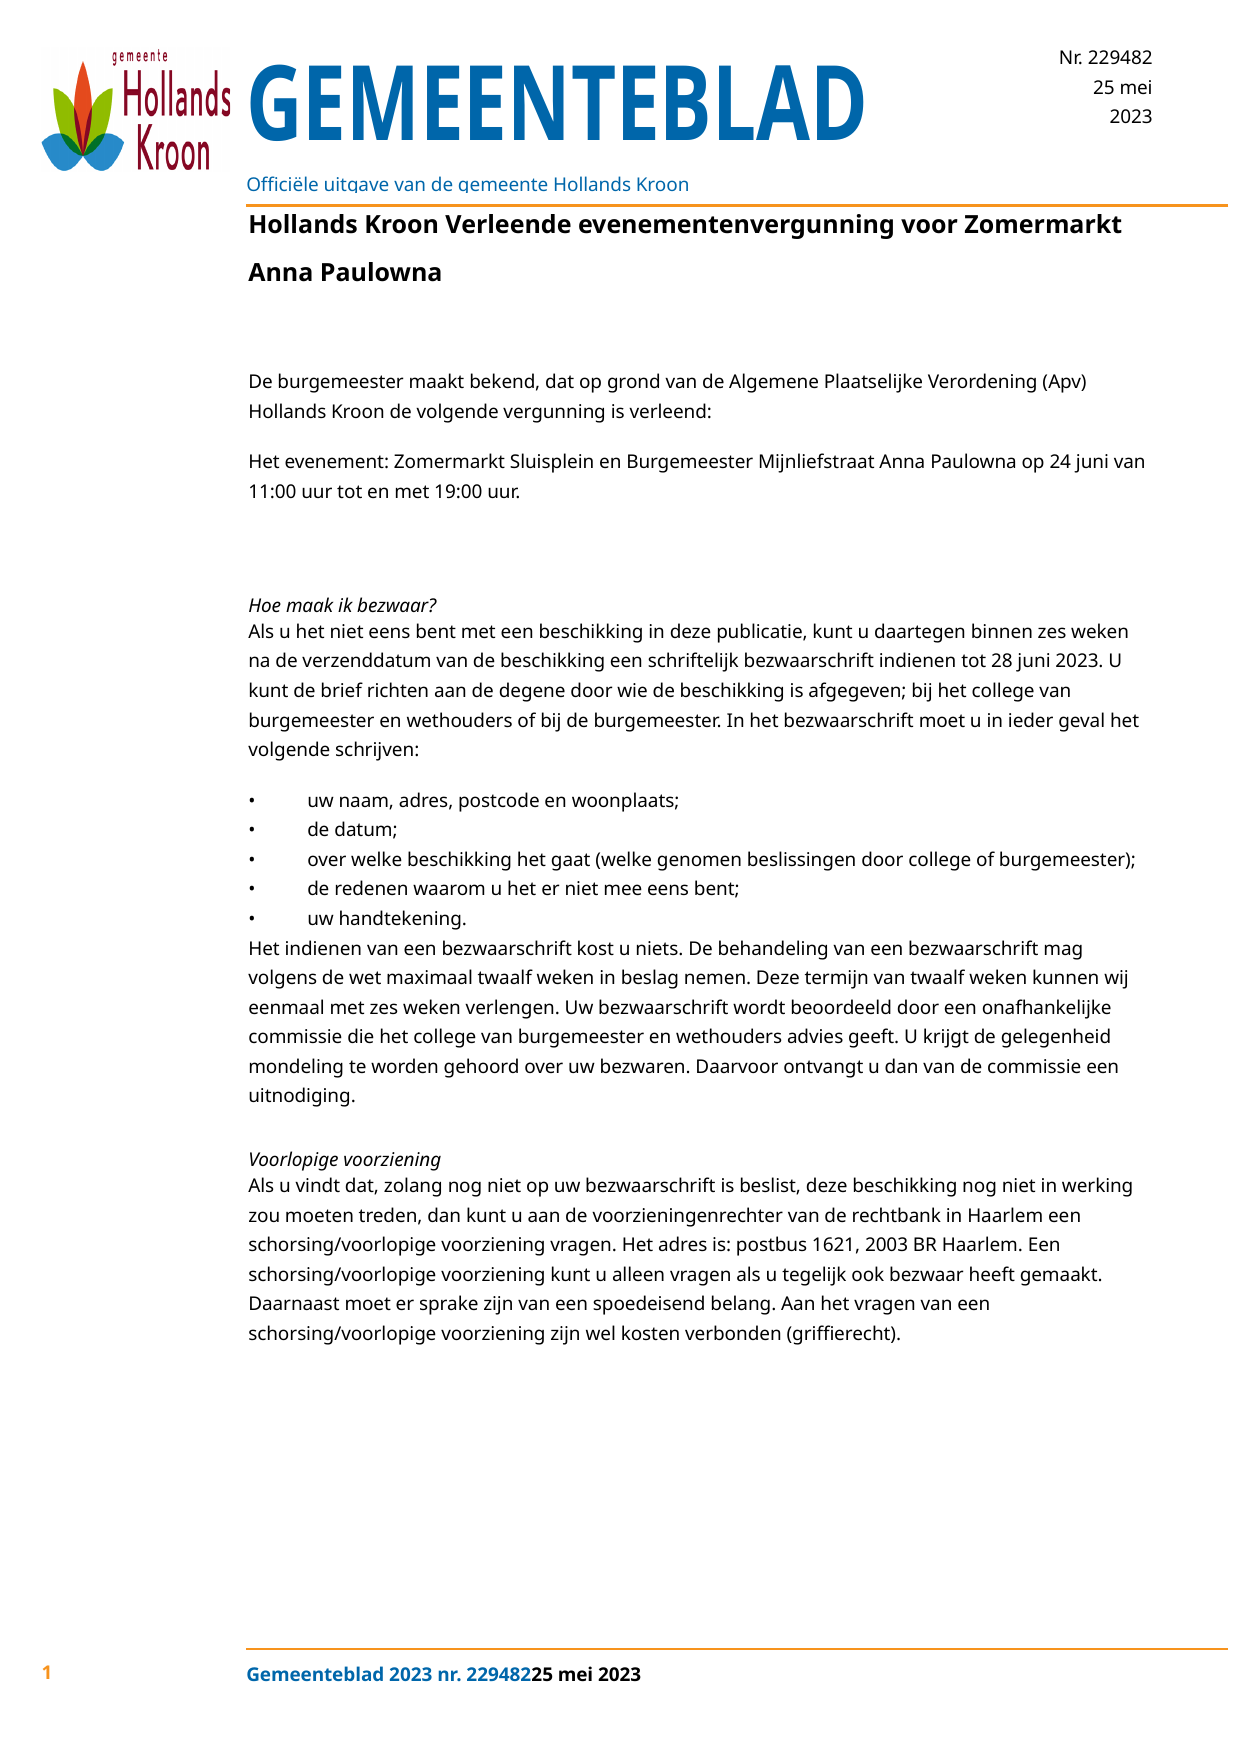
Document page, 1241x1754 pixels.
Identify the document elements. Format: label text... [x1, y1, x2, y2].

picture [41, 47, 231, 172]
text De burgemeester maakt bekend, dat op grond van de Algemene Plaatselijke Verordening (Apv) Hollands Kroon de volgende vergunning is verleend: [248, 368, 1152, 424]
text Het evenement: Zomermarkt Sluisplein en Burgemeester Mijnliefstraat Anna Paulowna op 24 juni van 11:00 uur tot en met 19:00 uur. [248, 448, 1152, 504]
list uw handtekening. [248, 905, 1152, 931]
text Het indienen van een bezwaarschrift kost u niets. De behandeling van een bezwaarschrift mag volgens de wet maximaal twaalf weken in beslag nemen. Deze termijn van twaalf weken kunnen wij eenmaal met zes weken verlengen. Uw bezwaarschrift wordt beoordeeld door een onafhankelijke commissie die het college van burgemeester en wethouders advies geeft. U krijgt de gelegenheid mondeling te worden gehoord over uw bezwaren. Daarvoor ontvangt u dan van de commissie een uitnodiging. [248, 935, 1152, 1108]
text Als u het niet eens bent met een beschikking in deze publicatie, kunt u daartegen binnen zes weken na de verzenddatum van de beschikking een schriftelijk bezwaarschrift indienen tot 28 juni 2023. U kunt de brief richten aan de degene door wie de beschikking is afgegeven; bij het college van burgemeester en wethouders of bij de burgemeester. In het bezwaarschrift moet u in ieder geval het volgende schrijven: [248, 618, 1152, 762]
list de redenen waarom u het er niet mee eens bent; [248, 876, 1152, 901]
text Hollands Kroon Verleende evenementenvergunning voor Zomermarkt Anna Paulowna [248, 207, 1152, 288]
text Hoe maak ik bezwaar? [248, 592, 1152, 618]
text Voorlopige voorziening [248, 1147, 1152, 1172]
text Als u vindt dat, zolang nog niet op uw bezwaarschrift is beslist, deze beschikking nog niet in werking zou moeten treden, dan kunt u aan de voorzieningenrechter van de rechtbank in Haarlem een schorsing/voorlopige voorziening vragen. Het adres is: postbus 1621, 2003 BR Haarlem. Een schorsing/voorlopige voorziening kunt u alleen vragen als u tegelijk ook bezwaar heeft gemaakt. Daarnaast moet er sprake zijn van een spoedeisend belang. Aan het vragen van een schorsing/voorlopige voorziening zijn wel kosten verbonden (griffierecht). [248, 1172, 1152, 1346]
list de datum; [248, 816, 1152, 842]
list uw naam, adres, postcode en woonplaats; [248, 787, 1152, 812]
list over welke beschikking het gaat (welke genomen beslissingen door college of burgemeester); [248, 846, 1152, 872]
